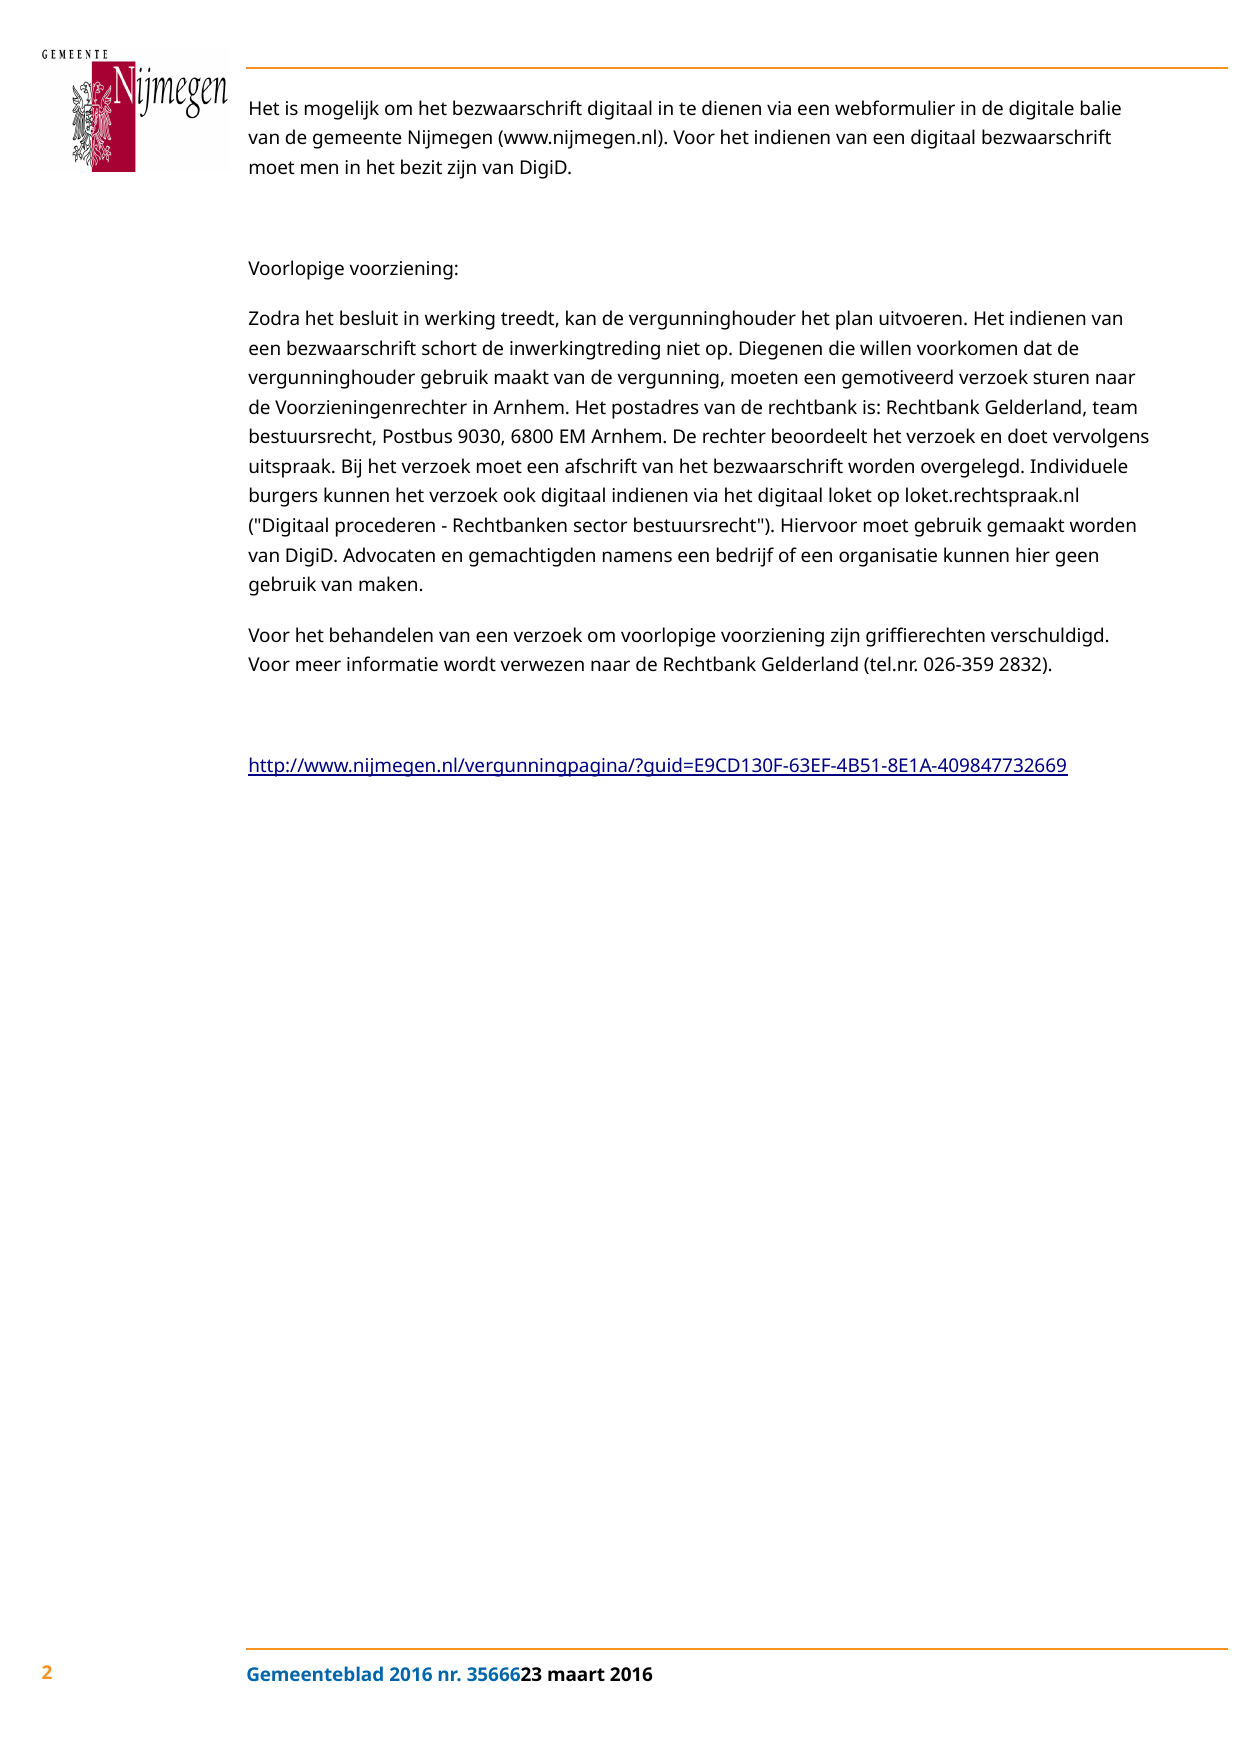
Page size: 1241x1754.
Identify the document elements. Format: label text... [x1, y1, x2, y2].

text http://www.nijmegen.nl/vergunningpagina/?guid=E9CD130F-63EF-4B51-8E1A-409847732669 [248, 752, 1152, 778]
text Voorlopige voorziening: [248, 255, 1152, 281]
text Het is mogelijk om het bezwaarschrift digitaal in te dienen via een webformulier in de digitale balie van de gemeente Nijmegen (www.nijmegen.nl). Voor het indienen van een digitaal bezwaarschrift moet men in het bezit zijn van DigiD. [248, 95, 1152, 180]
text Zodra het besluit in werking treedt, kan de vergunninghouder het plan uitvoeren. Het indienen van een bezwaarschrift schort de inwerkingtreding niet op. Diegenen die willen voorkomen dat de vergunninghouder gebruik maakt van de vergunning, moeten een gemotiveerd verzoek sturen naar de Voorzieningenrechter in Arnhem. Het postadres van de rechtbank is: Rechtbank Gelderland, team bestuursrecht, Postbus 9030, 6800 EM Arnhem. De rechter beoordeelt het verzoek en doet vervolgens uitspraak. Bij het verzoek moet een afschrift van het bezwaarschrift worden overgelegd. Individuele burgers kunnen het verzoek ook digitaal indienen via het digitaal loket op loket.rechtspraak.nl ("Digitaal procederen - Rechtbanken sector bestuursrecht"). Hiervoor moet gebruik gemaakt worden van DigiD. Advocaten en gemachtigden namens een bedrijf of een organisatie kunnen hier geen gebruik van maken. [248, 305, 1152, 597]
picture [41, 47, 231, 172]
text Voor het behandelen van een verzoek om voorlopige voorziening zijn griffierechten verschuldigd. Voor meer informatie wordt verwezen naar de Rechtbank Gelderland (tel.nr. 026-359 2832). [248, 622, 1152, 677]
